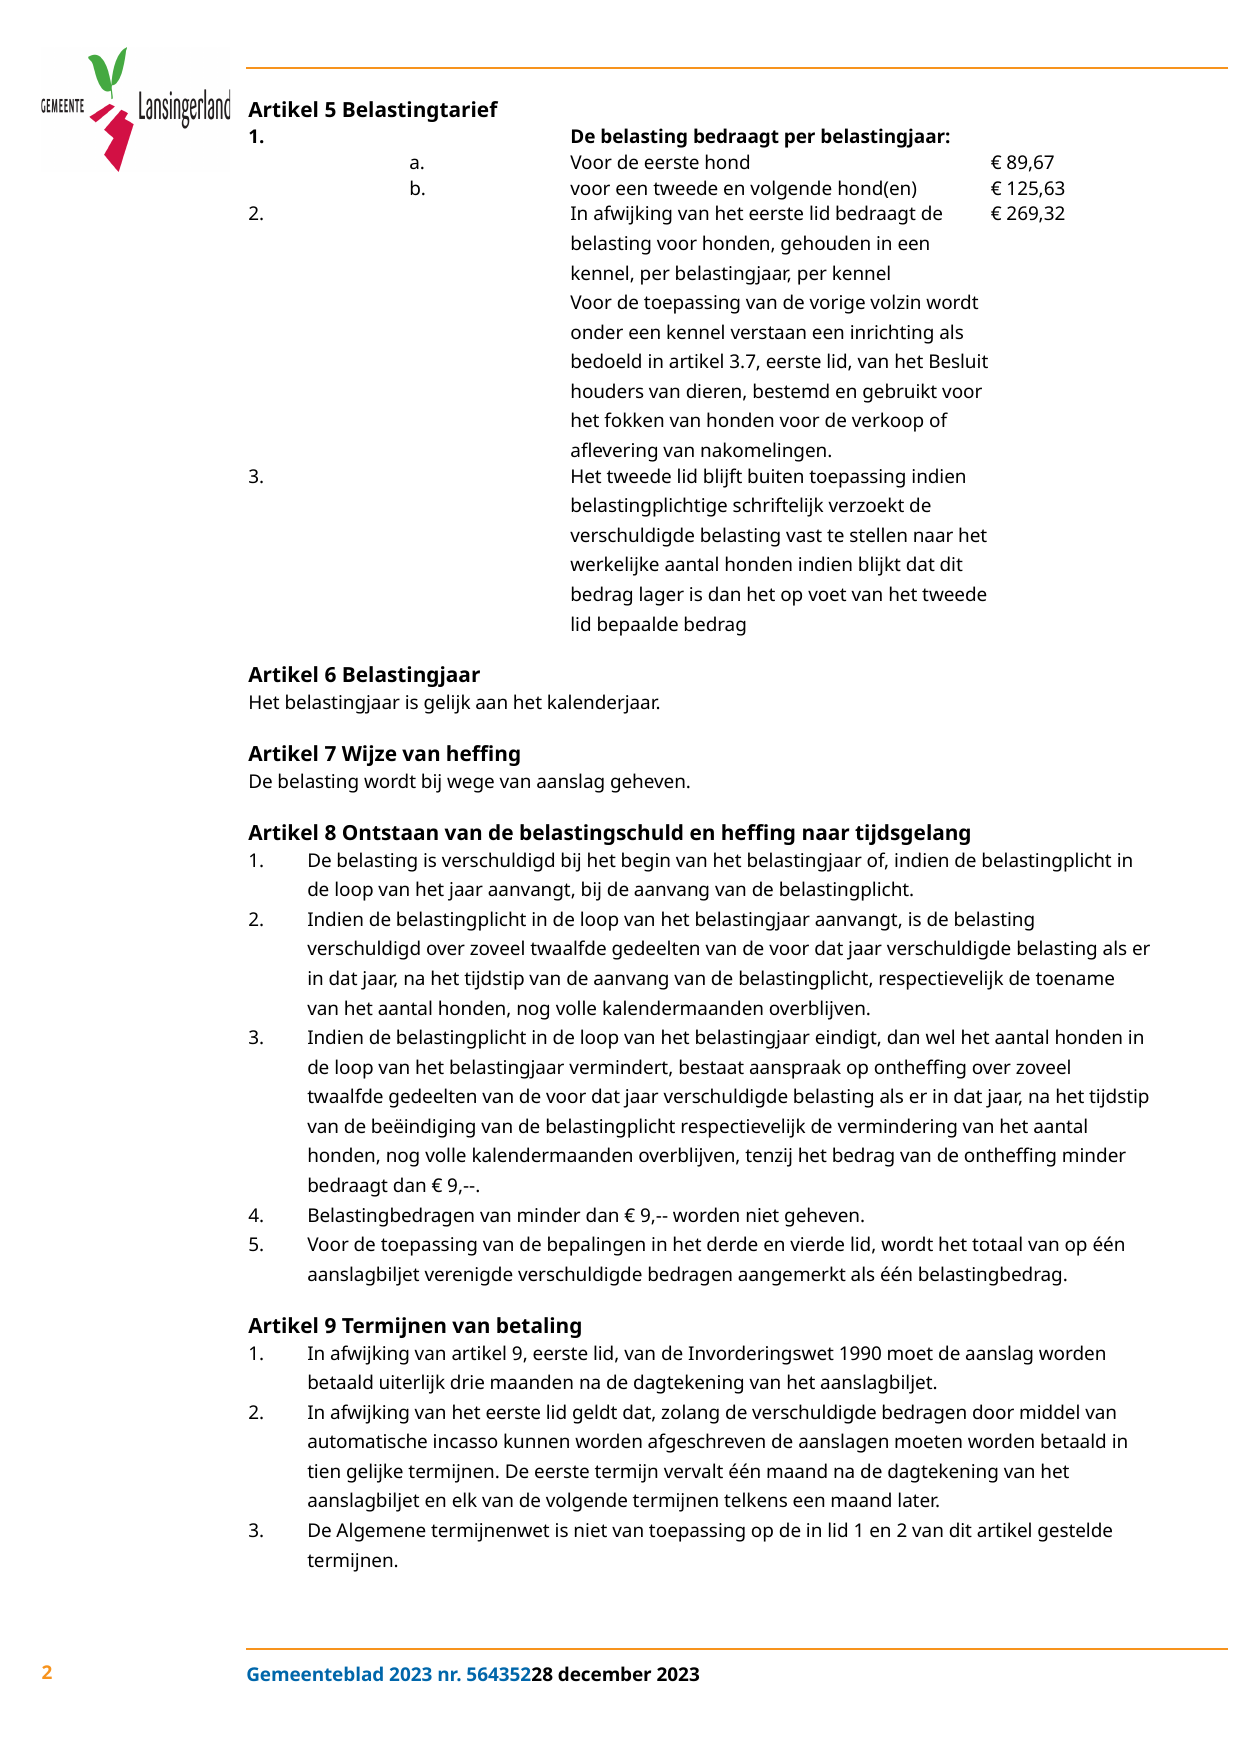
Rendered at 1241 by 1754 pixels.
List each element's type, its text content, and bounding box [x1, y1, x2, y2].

table_cell [248, 175, 409, 201]
table_cell € 125,63 [991, 175, 1152, 201]
table_cell [409, 201, 570, 463]
table_cell 2. [248, 201, 409, 463]
list In afwijking van artikel 9, eerste lid, van de Invorderingswet 1990 moet de aanslag worden betaald uiterlijk drie maanden na de dagtekening van het aanslagbiljet. [248, 1340, 1152, 1395]
table_cell a. [409, 149, 570, 175]
text De belasting wordt bij wege van aanslag geheven. [248, 768, 1152, 794]
table_cell Voor de eerste hond [570, 149, 991, 175]
table_cell In afwijking van het eerste lid bedraagt de belasting voor honden, gehouden in een kennel, per belastingjaar, per kennel Voor de toepassing van de vorige volzin wordt onder een kennel verstaan een inrichting als bedoeld in artikel 3.7, eerste lid, van het Besluit houders van dieren, bestemd en gebruikt voor het fokken van honden voor de verkoop of aflevering van nakomelingen. [570, 201, 991, 463]
table_cell b. [409, 175, 570, 201]
list Belastingbedragen van minder dan € 9,-- worden niet geheven. [248, 1202, 1152, 1227]
table_cell 3. [248, 463, 409, 637]
table_header [991, 123, 1152, 149]
text Artikel 9 Termijnen van betaling [248, 1311, 1152, 1340]
table_cell [991, 463, 1152, 637]
picture [41, 47, 231, 172]
text Artikel 5 Belastingtarief [248, 95, 1152, 123]
list De Algemene termijnenwet is niet van toepassing op de in lid 1 en 2 van dit artikel gestelde termijnen. [248, 1517, 1152, 1573]
list Voor de toepassing van de bepalingen in het derde en vierde lid, wordt het totaal van op één aanslagbiljet verenigde verschuldigde bedragen aangemerkt als één belastingbedrag. [248, 1231, 1152, 1287]
table_cell € 269,32 [991, 201, 1152, 463]
table_cell [248, 149, 409, 175]
text Artikel 8 Ontstaan van de belastingschuld en heffing naar tijdsgelang [248, 818, 1152, 847]
table_cell [409, 463, 570, 637]
table_header 1. [248, 123, 409, 149]
list Indien de belastingplicht in de loop van het belastingjaar aanvangt, is de belasting verschuldigd over zoveel twaalfde gedeelten van de voor dat jaar verschuldigde belasting als er in dat jaar, na het tijdstip van de aanvang van de belastingplicht, respectievelijk de toename van het aantal honden, nog volle kalendermaanden overblijven. [248, 906, 1152, 1020]
list In afwijking van het eerste lid geldt dat, zolang de verschuldigde bedragen door middel van automatische incasso kunnen worden afgeschreven de aanslagen moeten worden betaald in tien gelijke termijnen. De eerste termijn vervalt één maand na de dagtekening van het aanslagbiljet en elk van de volgende termijnen telkens een maand later. [248, 1399, 1152, 1513]
text Artikel 7 Wijze van heffing [248, 739, 1152, 768]
list Indien de belastingplicht in de loop van het belastingjaar eindigt, dan wel het aantal honden in de loop van het belastingjaar vermindert, bestaat aanspraak op ontheffing over zoveel twaalfde gedeelten van de voor dat jaar verschuldigde belasting als er in dat jaar, na het tijdstip van de beëindiging van de belastingplicht respectievelijk de vermindering van het aantal honden, nog volle kalendermaanden overblijven, tenzij het bedrag van de ontheffing minder bedraagt dan € 9,--. [248, 1024, 1152, 1198]
table_cell Het tweede lid blijft buiten toepassing indien belastingplichtige schriftelijk verzoekt de verschuldigde belasting vast te stellen naar het werkelijke aantal honden indien blijkt dat dit bedrag lager is dan het op voet van het tweede lid bepaalde bedrag [570, 463, 991, 637]
table_header De belasting bedraagt per belastingjaar: [570, 123, 991, 149]
table_cell voor een tweede en volgende hond(en) [570, 175, 991, 201]
table_header [409, 123, 570, 149]
table_cell € 89,67 [991, 149, 1152, 175]
text Het belastingjaar is gelijk aan het kalenderjaar. [248, 689, 1152, 715]
text Artikel 6 Belastingjaar [248, 661, 1152, 689]
list De belasting is verschuldigd bij het begin van het belastingjaar of, indien de belastingplicht in de loop van het jaar aanvangt, bij de aanvang van de belastingplicht. [248, 847, 1152, 902]
